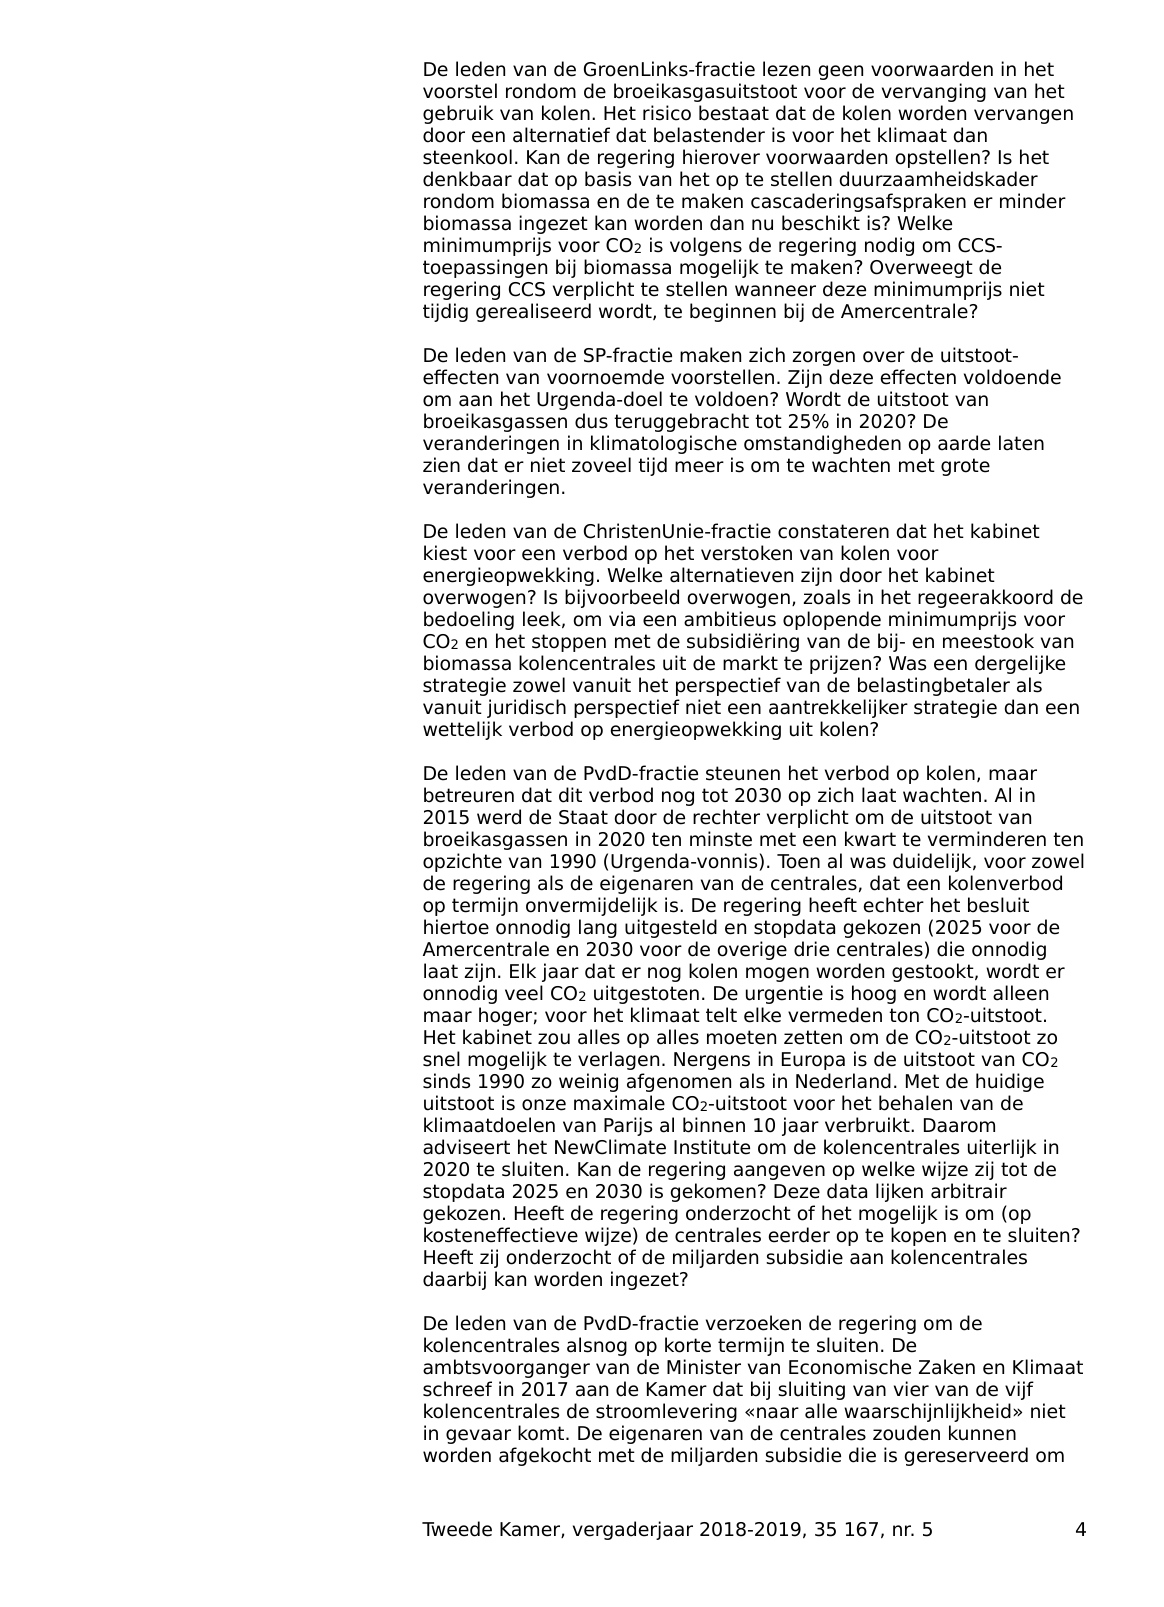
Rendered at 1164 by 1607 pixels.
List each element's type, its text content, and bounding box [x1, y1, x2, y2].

text De leden van de PvdD-fractie verzoeken de regering om de kolencentrales alsnog op korte termijn te sluiten. De ambtsvoorganger van de Minister van Economische Zaken en Klimaat schreef in 2017 aan de Kamer dat bij sluiting van vier van de vijf kolencentrales de stroomlevering «naar alle waarschijnlijkheid» niet in gevaar komt. De eigenaren van de centrales zouden kunnen worden afgekocht met de miljarden subsidie die is gereserveerd om [422, 1313, 1087, 1467]
text De leden van de GroenLinks-fractie lezen geen voorwaarden in het voorstel rondom de broeikasgasuitstoot voor de vervanging van het gebruik van kolen. Het risico bestaat dat de kolen worden vervangen door een alternatief dat belastender is voor het klimaat dan steenkool. Kan de regering hierover voorwaarden opstellen? Is het denkbaar dat op basis van het op te stellen duurzaamheidskader rondom biomassa en de te maken cascaderingsafspraken er minder biomassa ingezet kan worden dan nu beschikt is? Welke minimumprijs voor CO2 is volgens de regering nodig om CCS-toepassingen bij biomassa mogelijk te maken? Overweegt de regering CCS verplicht te stellen wanneer deze minimumprijs niet tijdig gerealiseerd wordt, te beginnen bij de Amercentrale? [422, 59, 1087, 323]
text De leden van de SP-fractie maken zich zorgen over de uitstoot-effecten van voornoemde voorstellen. Zijn deze effecten voldoende om aan het Urgenda-doel te voldoen? Wordt de uitstoot van broeikasgassen dus teruggebracht tot 25% in 2020? De veranderingen in klimatologische omstandigheden op aarde laten zien dat er niet zoveel tijd meer is om te wachten met grote veranderingen. [422, 345, 1087, 499]
text De leden van de PvdD-fractie steunen het verbod op kolen, maar betreuren dat dit verbod nog tot 2030 op zich laat wachten. Al in 2015 werd de Staat door de rechter verplicht om de uitstoot van broeikasgassen in 2020 ten minste met een kwart te verminderen ten opzichte van 1990 (Urgenda-vonnis). Toen al was duidelijk, voor zowel de regering als de eigenaren van de centrales, dat een kolenverbod op termijn onvermijdelijk is. De regering heeft echter het besluit hiertoe onnodig lang uitgesteld en stopdata gekozen (2025 voor de Amercentrale en 2030 voor de overige drie centrales) die onnodig laat zijn. Elk jaar dat er nog kolen mogen worden gestookt, wordt er onnodig veel CO2 uitgestoten. De urgentie is hoog en wordt alleen maar hoger; voor het klimaat telt elke vermeden ton CO2-uitstoot. Het kabinet zou alles op alles moeten zetten om de CO2-uitstoot zo snel mogelijk te verlagen. Nergens in Europa is de uitstoot van CO2 sinds 1990 zo weinig afgenomen als in Nederland. Met de huidige uitstoot is onze maximale CO2-uitstoot voor het behalen van de klimaatdoelen van Parijs al binnen 10 jaar verbruikt. Daarom adviseert het NewClimate Institute om de kolencentrales uiterlijk in 2020 te sluiten. Kan de regering aangeven op welke wijze zij tot de stopdata 2025 en 2030 is gekomen? Deze data lijken arbitrair gekozen. Heeft de regering onderzocht of het mogelijk is om (op kosteneffectieve wijze) de centrales eerder op te kopen en te sluiten? Heeft zij onderzocht of de miljarden subsidie aan kolencentrales daarbij kan worden ingezet? [422, 763, 1087, 1291]
text De leden van de ChristenUnie-fractie constateren dat het kabinet kiest voor een verbod op het verstoken van kolen voor energieopwekking. Welke alternatieven zijn door het kabinet overwogen? Is bijvoorbeeld overwogen, zoals in het regeerakkoord de bedoeling leek, om via een ambitieus oplopende minimumprijs voor CO2 en het stoppen met de subsidiëring van de bij- en meestook van biomassa kolencentrales uit de markt te prijzen? Was een dergelijke strategie zowel vanuit het perspectief van de belastingbetaler als vanuit juridisch perspectief niet een aantrekkelijker strategie dan een wettelijk verbod op energieopwekking uit kolen? [422, 521, 1087, 741]
